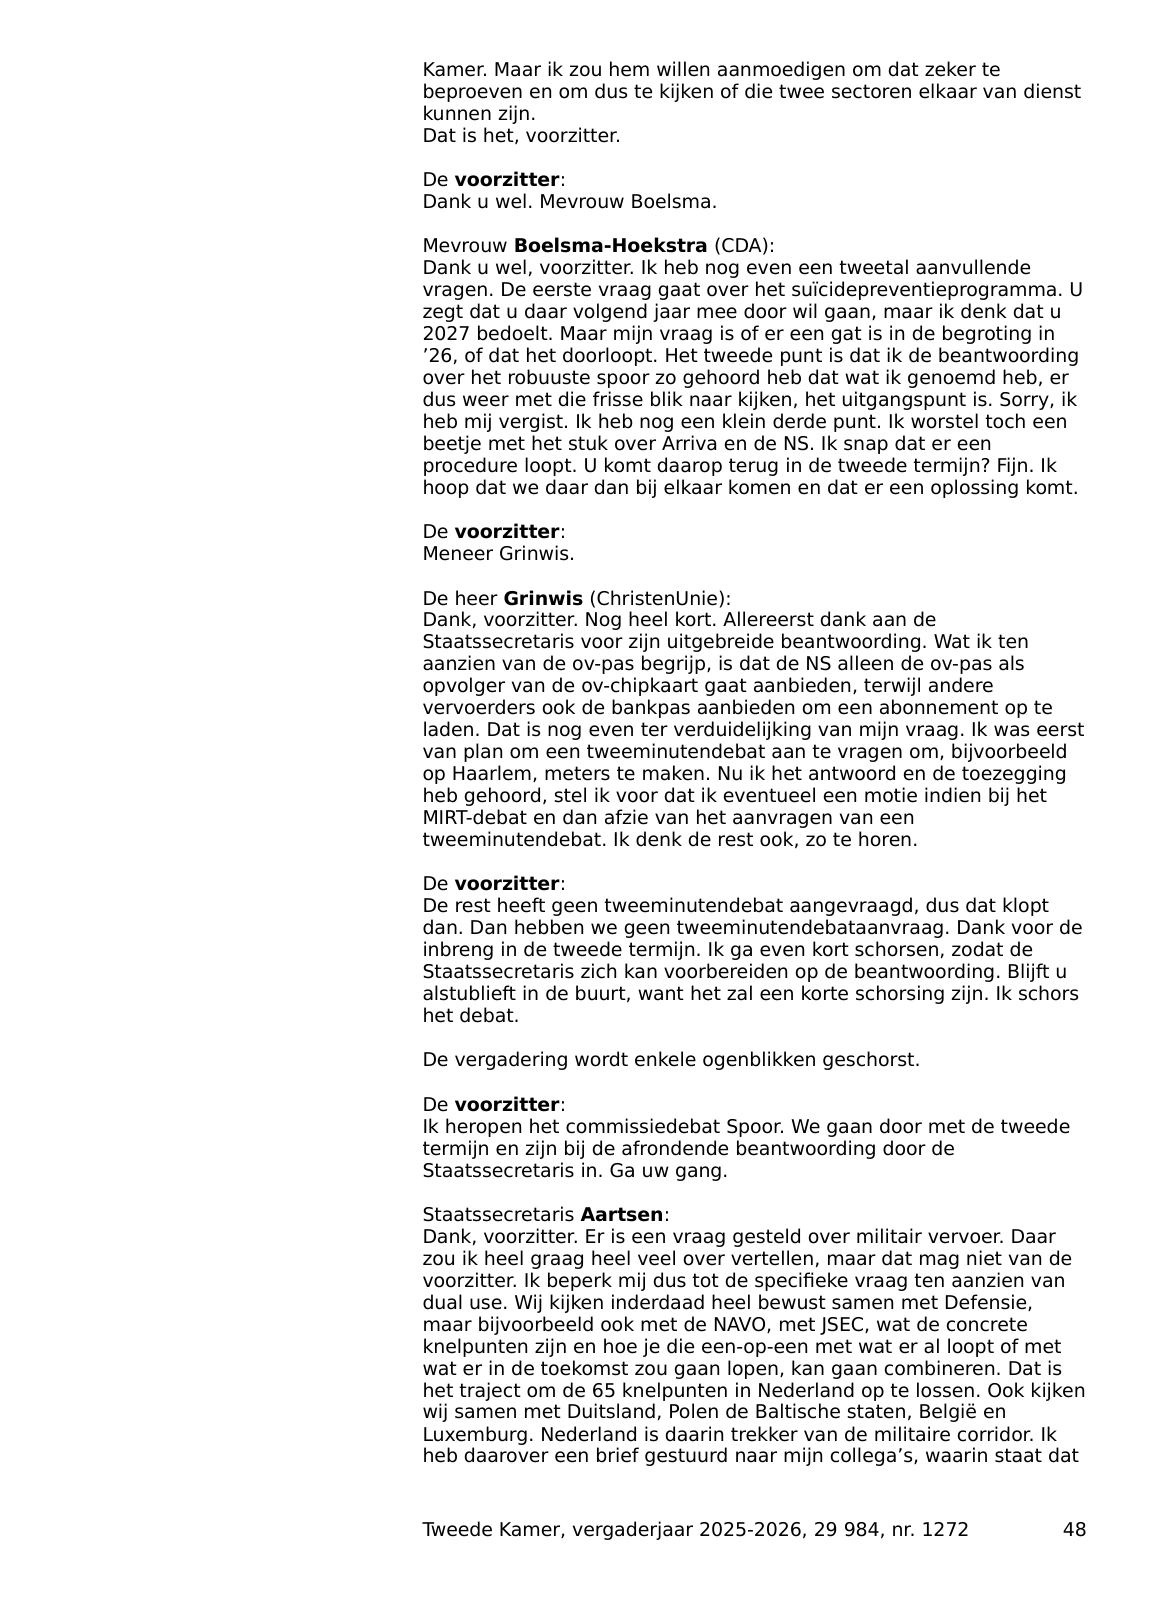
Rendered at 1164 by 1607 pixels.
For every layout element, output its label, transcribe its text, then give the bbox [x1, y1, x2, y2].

text Dank, voorzitter. Er is een vraag gesteld over militair vervoer. Daar zou ik heel graag heel veel over vertellen, maar dat mag niet van de voorzitter. Ik beperk mij dus tot de specifieke vraag ten aanzien van dual use. Wij kijken inderdaad heel bewust samen met Defensie, maar bijvoorbeeld ook met de NAVO, met JSEC, wat de concrete knelpunten zijn en hoe je die een-op-een met wat er al loopt of met wat er in de toekomst zou gaan lopen, kan gaan combineren. Dat is het traject om de 65 knelpunten in Nederland op te lossen. Ook kijken wij samen met Duitsland, Polen de Baltische staten, België en Luxemburg. Nederland is daarin trekker van de militaire corridor. Ik heb daarover een brief gestuurd naar mijn collega’s, waarin staat dat [422, 1226, 1087, 1467]
text Ik heropen het commissiedebat Spoor. We gaan door met de tweede termijn en zijn bij de afrondende beantwoording door de Staatssecretaris in. Ga uw gang. [422, 1116, 1087, 1181]
text De heer Grinwis (ChristenUnie): [422, 587, 1087, 609]
text De rest heeft geen tweeminutendebat aangevraagd, dus dat klopt dan. Dan hebben we geen tweeminutendebataanvraag. Dank voor de inbreng in de tweede termijn. Ik ga even kort schorsen, zodat de Staatssecretaris zich kan voorbereiden op de beantwoording. Blijft u alstublieft in de buurt, want het zal een korte schorsing zijn. Ik schors het debat. [422, 895, 1087, 1027]
text Dank u wel, voorzitter. Ik heb nog even een tweetal aanvullende vragen. De eerste vraag gaat over het suïcidepreventieprogramma. U zegt dat u daar volgend jaar mee door wil gaan, maar ik denk dat u 2027 bedoelt. Maar mijn vraag is of er een gat is in de begroting in ’26, of dat het doorloopt. Het tweede punt is dat ik de beantwoording over het robuuste spoor zo gehoord heb dat wat ik genoemd heb, er dus weer met die frisse blik naar kijken, het uitgangspunt is. Sorry, ik heb mij vergist. Ik heb nog een klein derde punt. Ik worstel toch een beetje met het stuk over Arriva en de NS. Ik snap dat er een procedure loopt. U komt daarop terug in de tweede termijn? Fijn. Ik hoop dat we daar dan bij elkaar komen en dat er een oplossing komt. [422, 257, 1087, 499]
text Mevrouw Boelsma-Hoekstra (CDA): [422, 235, 1087, 257]
text Staatssecretaris Aartsen: [422, 1204, 1087, 1226]
text Meneer Grinwis. [422, 543, 1087, 565]
text De voorzitter: [422, 169, 1087, 191]
text De voorzitter: [422, 521, 1087, 543]
text Dank u wel. Mevrouw Boelsma. [422, 191, 1087, 213]
text De vergadering wordt enkele ogenblikken geschorst. [422, 1049, 1087, 1071]
text Kamer. Maar ik zou hem willen aanmoedigen om dat zeker te beproeven en om dus te kijken of die twee sectoren elkaar van dienst kunnen zijn. [422, 59, 1087, 125]
text Dank, voorzitter. Nog heel kort. Allereerst dank aan de Staatssecretaris voor zijn uitgebreide beantwoording. Wat ik ten aanzien van de ov-pas begrijp, is dat de NS alleen de ov-pas als opvolger van de ov-chipkaart gaat aanbieden, terwijl andere vervoerders ook de bankpas aanbieden om een abonnement op te laden. Dat is nog even ter verduidelijking van mijn vraag. Ik was eerst van plan om een tweeminutendebat aan te vragen om, bijvoorbeeld op Haarlem, meters te maken. Nu ik het antwoord en de toezegging heb gehoord, stel ik voor dat ik eventueel een motie indien bij het MIRT-debat en dan afzie van het aanvragen van een tweeminutendebat. Ik denk de rest ook, zo te horen. [422, 609, 1087, 851]
text De voorzitter: [422, 1093, 1087, 1116]
text Dat is het, voorzitter. [422, 125, 1087, 147]
text De voorzitter: [422, 873, 1087, 895]
